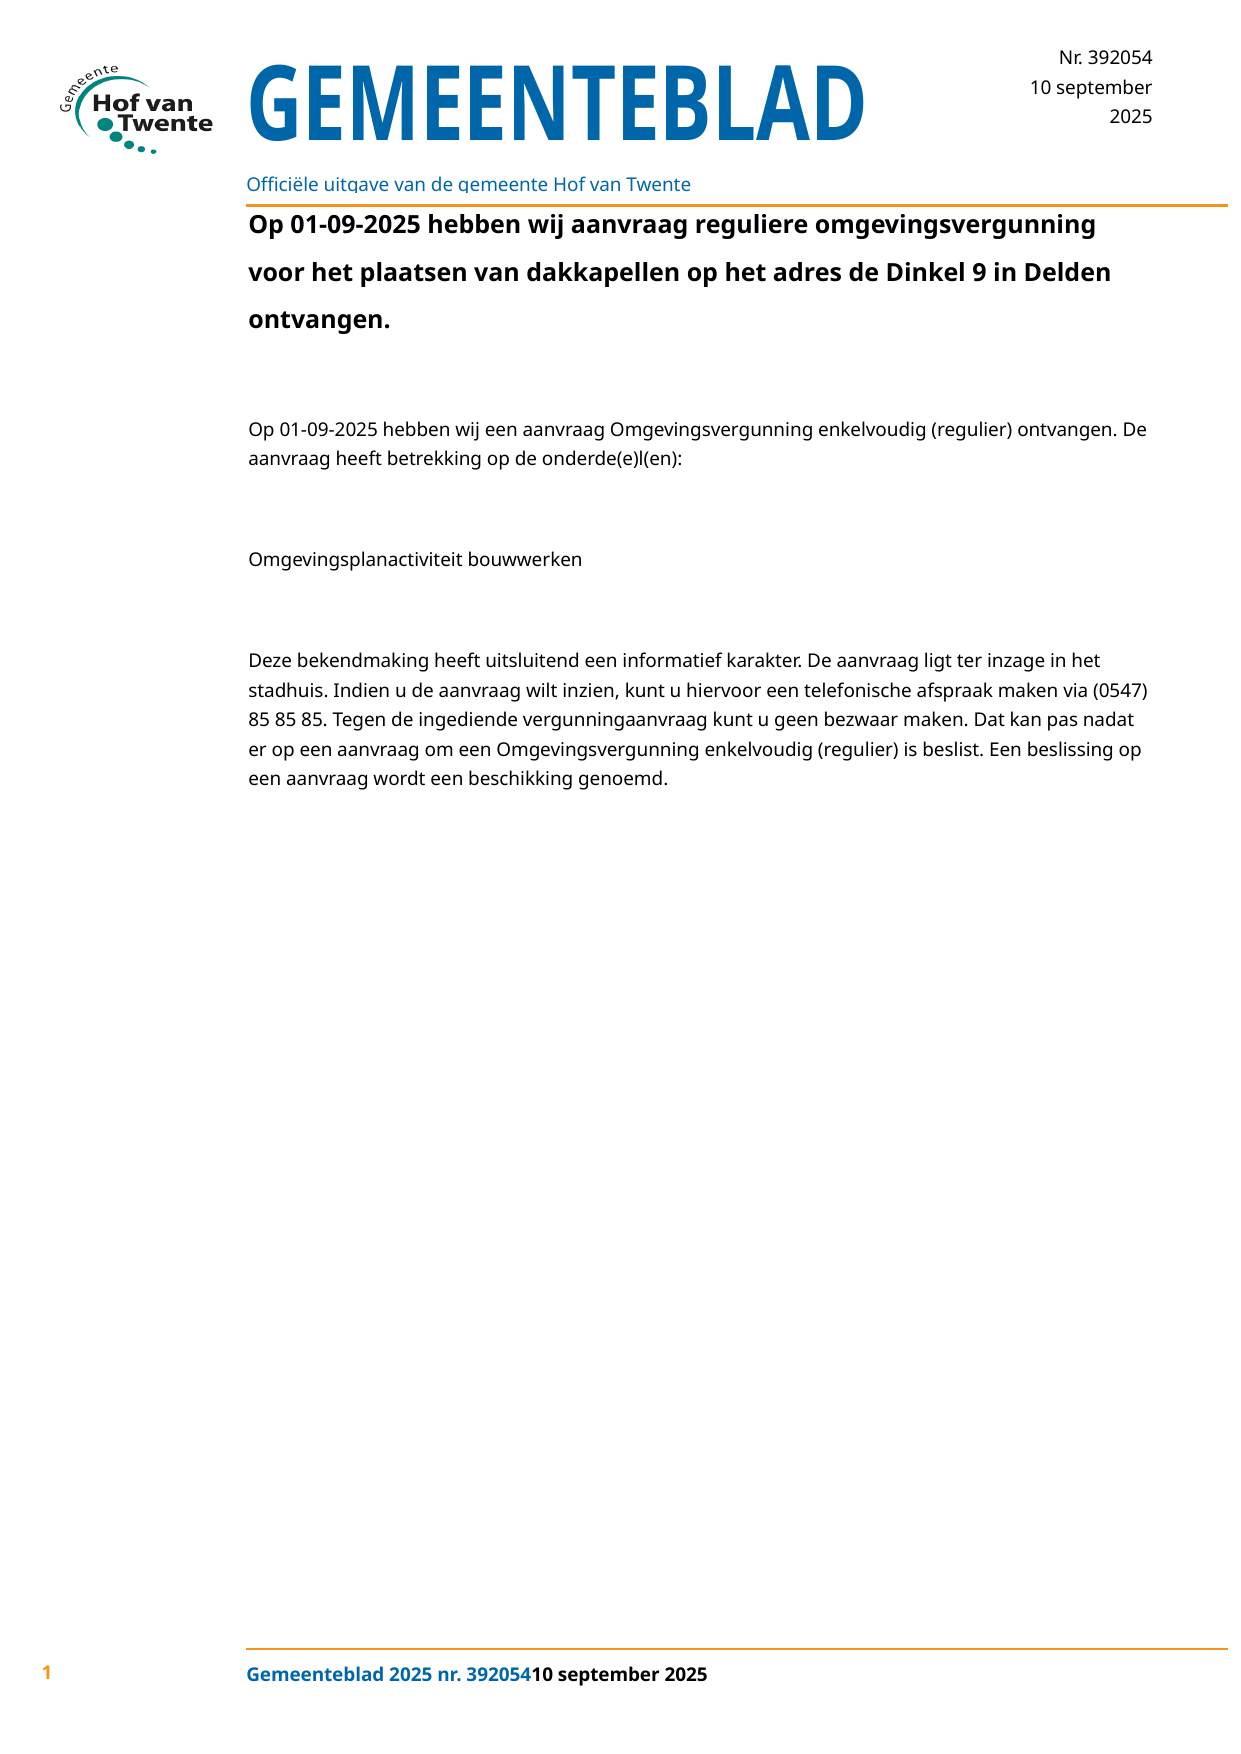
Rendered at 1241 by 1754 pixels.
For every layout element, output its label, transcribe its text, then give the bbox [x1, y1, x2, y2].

text Deze bekendmaking heeft uitsluitend een informatief karakter. De aanvraag ligt ter inzage in het stadhuis. Indien u de aanvraag wilt inzien, kunt u hiervoor een telefonische afspraak maken via (0547) 85 85 85. Tegen de ingediende vergunningaanvraag kunt u geen bezwaar maken. Dat kan pas nadat er op een aanvraag om een Omgevingsvergunning enkelvoudig (regulier) is beslist. Een beslissing op een aanvraag wordt een beschikking genoemd. [248, 647, 1152, 791]
text Op 01-09-2025 hebben wij aanvraag reguliere omgevingsvergunning voor het plaatsen van dakkapellen op het adres de Dinkel 9 in Delden ontvangen. [248, 207, 1152, 336]
text Omgevingsplanactiviteit bouwwerken [248, 546, 1152, 572]
text Op 01-09-2025 hebben wij een aanvraag Omgevingsvergunning enkelvoudig (regulier) ontvangen. De aanvraag heeft betrekking op de onderde(e)l(en): [248, 416, 1152, 471]
picture [41, 47, 231, 172]
